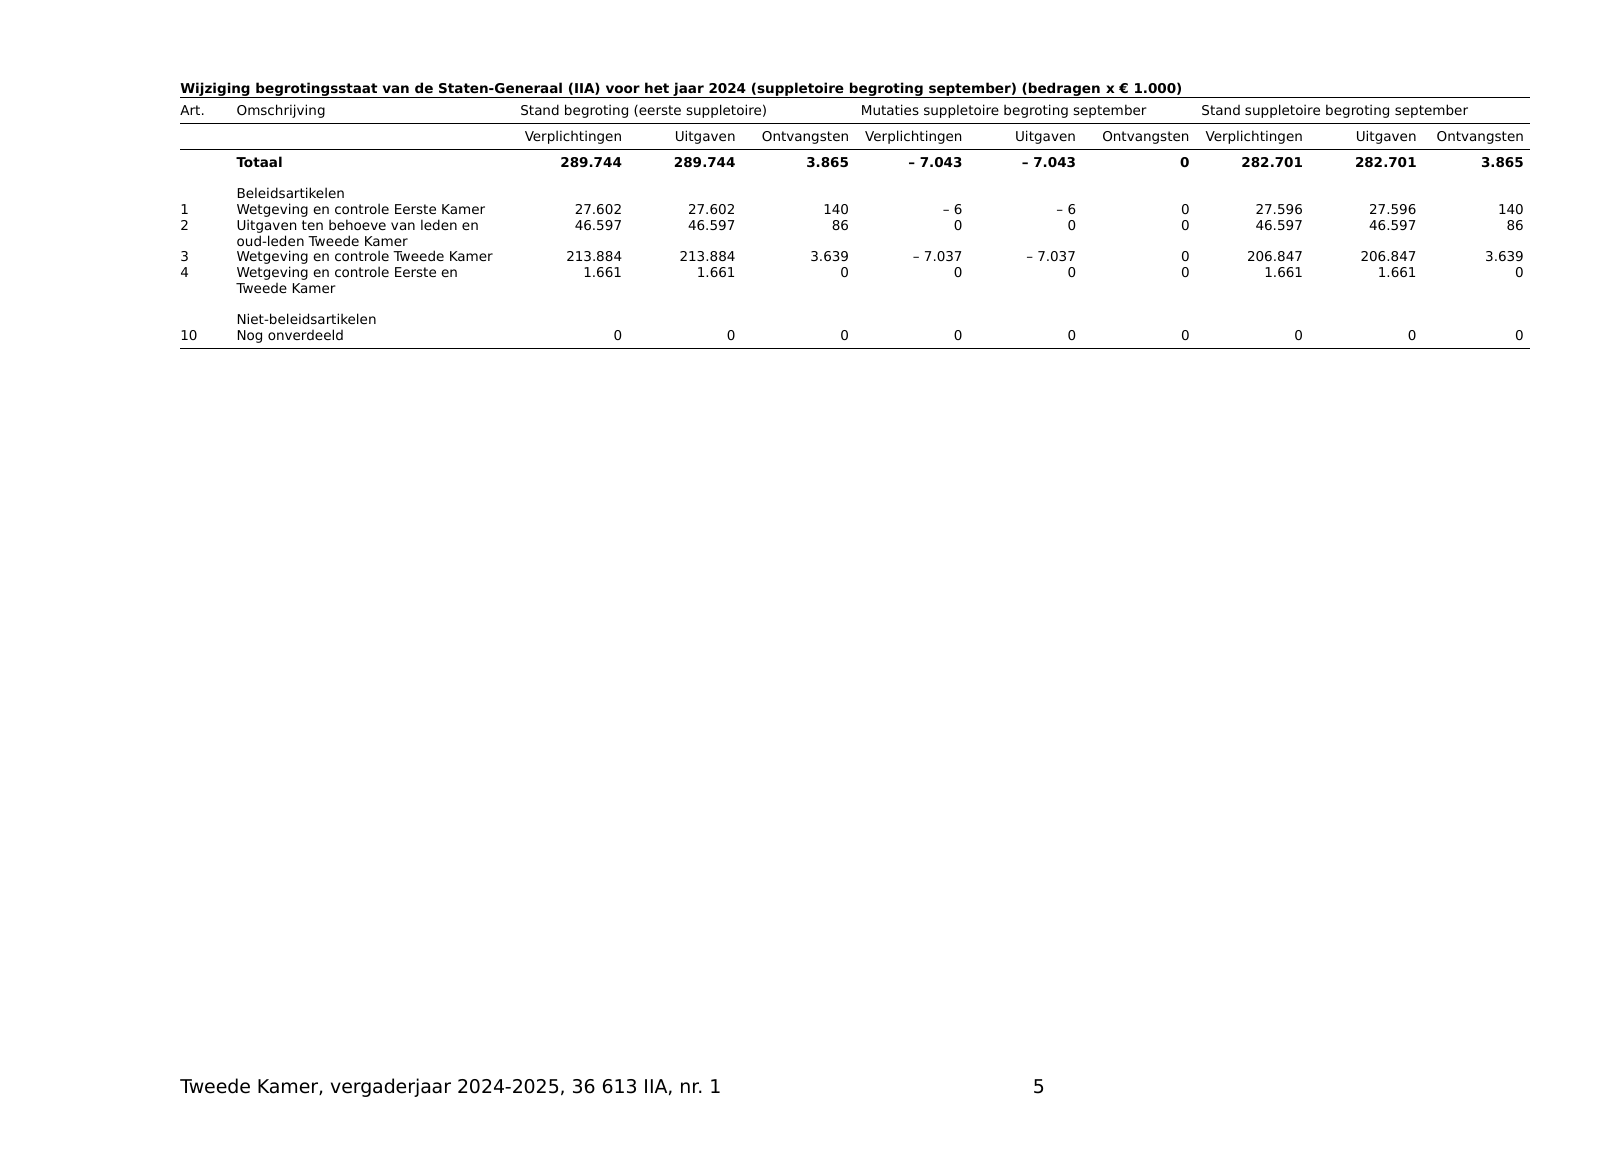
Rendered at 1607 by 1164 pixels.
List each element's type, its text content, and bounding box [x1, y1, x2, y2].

table_cell [628, 186, 741, 202]
table_cell 0 [968, 328, 1082, 348]
table_cell 0 [1082, 218, 1195, 249]
table_cell Wetgeving en controle Tweede Kamer [231, 249, 514, 265]
table_cell 0 [1082, 265, 1195, 296]
table_cell 3.639 [741, 249, 855, 265]
table_cell 0 [1082, 328, 1195, 348]
table_cell [1309, 296, 1422, 312]
table_cell 86 [741, 218, 855, 249]
table_cell [741, 170, 855, 186]
table_cell [1195, 312, 1309, 328]
table_cell 0 [968, 265, 1082, 296]
table_cell Wetgeving en controle Eerste en Tweede Kamer [231, 265, 514, 296]
table_cell [855, 296, 968, 312]
table_cell Verplichtingen [514, 124, 628, 149]
table_cell 0 [1422, 328, 1529, 348]
table_cell [514, 296, 628, 312]
table_cell 0 [741, 265, 855, 296]
table_cell 1.661 [628, 265, 741, 296]
table_cell [741, 186, 855, 202]
table_cell [628, 296, 741, 312]
table_cell [514, 186, 628, 202]
table_cell [231, 170, 514, 186]
table_cell [1422, 170, 1529, 186]
table_cell Uitgaven ten behoeve van leden en oud-leden Tweede Kamer [231, 218, 514, 249]
table_cell 2 [180, 218, 231, 249]
table_cell 206.847 [1195, 249, 1309, 265]
table_cell 0 [855, 328, 968, 348]
table_cell [1309, 186, 1422, 202]
table_cell Uitgaven [968, 124, 1082, 149]
table_cell Niet-beleidsartikelen [231, 312, 514, 328]
table_cell – 7.037 [968, 249, 1082, 265]
table_cell [1422, 296, 1529, 312]
table_cell Omschrijving [231, 98, 514, 123]
table_cell [628, 312, 741, 328]
table_cell 3.865 [1422, 150, 1529, 170]
table_cell Verplichtingen [855, 124, 968, 149]
table_cell 140 [741, 202, 855, 218]
table_cell [180, 312, 231, 328]
table_cell – 6 [855, 202, 968, 218]
table_cell Wetgeving en controle Eerste Kamer [231, 202, 514, 218]
table_cell 1 [180, 202, 231, 218]
table_cell [514, 170, 628, 186]
table_cell [968, 296, 1082, 312]
table_cell [1082, 170, 1195, 186]
table_cell [968, 312, 1082, 328]
table_cell – 7.043 [968, 150, 1082, 170]
table_cell 27.602 [514, 202, 628, 218]
table_cell 0 [1195, 328, 1309, 348]
table_cell [855, 186, 968, 202]
table_cell [1195, 296, 1309, 312]
table_cell 46.597 [1309, 218, 1422, 249]
table_cell 27.596 [1309, 202, 1422, 218]
table_cell [180, 170, 231, 186]
table_cell 0 [514, 328, 628, 348]
table_cell 1.661 [514, 265, 628, 296]
table_cell – 7.043 [855, 150, 968, 170]
table_cell 10 [180, 328, 231, 348]
table_cell [180, 296, 231, 312]
table_cell 213.884 [628, 249, 741, 265]
table_cell [1195, 170, 1309, 186]
table_cell Stand begroting (eerste suppletoire) [514, 98, 855, 123]
table_cell [1195, 186, 1309, 202]
table_cell Ontvangsten [741, 124, 855, 149]
table_cell 4 [180, 265, 231, 296]
table_cell 1.661 [1195, 265, 1309, 296]
table_cell [1082, 312, 1195, 328]
table_cell 0 [855, 265, 968, 296]
table_cell 46.597 [514, 218, 628, 249]
table_cell Ontvangsten [1082, 124, 1195, 149]
table_cell [968, 170, 1082, 186]
table_cell 206.847 [1309, 249, 1422, 265]
table_cell 86 [1422, 218, 1529, 249]
table_cell 282.701 [1309, 150, 1422, 170]
table_cell – 6 [968, 202, 1082, 218]
table_cell Uitgaven [628, 124, 741, 149]
table_cell [231, 296, 514, 312]
table_cell [741, 312, 855, 328]
table_cell [1422, 312, 1529, 328]
table_cell [180, 124, 231, 149]
table_cell [1082, 186, 1195, 202]
table_cell 0 [855, 218, 968, 249]
table_cell 0 [628, 328, 741, 348]
table_cell 0 [1082, 202, 1195, 218]
table_cell [180, 186, 231, 202]
table_cell 3 [180, 249, 231, 265]
table_cell Uitgaven [1309, 124, 1422, 149]
table_cell 282.701 [1195, 150, 1309, 170]
table_cell [1309, 312, 1422, 328]
table_cell Art. [180, 98, 231, 123]
table_cell Nog onverdeeld [231, 328, 514, 348]
table_cell 0 [1082, 150, 1195, 170]
table_cell 140 [1422, 202, 1529, 218]
table_cell 1.661 [1309, 265, 1422, 296]
table_cell Totaal [231, 150, 514, 170]
table_cell [855, 170, 968, 186]
table_cell Ontvangsten [1422, 124, 1529, 149]
table_cell 27.602 [628, 202, 741, 218]
table_cell [628, 170, 741, 186]
table_cell 289.744 [628, 150, 741, 170]
table_cell [741, 296, 855, 312]
table_cell 0 [968, 218, 1082, 249]
table_cell 27.596 [1195, 202, 1309, 218]
table_cell [1082, 296, 1195, 312]
table_cell [968, 186, 1082, 202]
table_header Wijziging begrotingsstaat van de Staten-Generaal (IIA) voor het jaar 2024 (suppletoire begroting september) (bedragen x € 1.000) [180, 81, 1529, 97]
table_cell [1422, 186, 1529, 202]
table_cell – 7.037 [855, 249, 968, 265]
table_cell 46.597 [628, 218, 741, 249]
table_cell Mutaties suppletoire begroting september [855, 98, 1195, 123]
table_cell Beleidsartikelen [231, 186, 514, 202]
table_cell [514, 312, 628, 328]
table_cell Verplichtingen [1195, 124, 1309, 149]
table_cell 46.597 [1195, 218, 1309, 249]
table_cell [1309, 170, 1422, 186]
table_cell [231, 124, 514, 149]
table_cell 289.744 [514, 150, 628, 170]
table_cell 3.639 [1422, 249, 1529, 265]
table_cell [855, 312, 968, 328]
table_cell 0 [1082, 249, 1195, 265]
table_cell 213.884 [514, 249, 628, 265]
table_cell 0 [1422, 265, 1529, 296]
table_cell 3.865 [741, 150, 855, 170]
table_cell [180, 150, 231, 170]
table_cell Stand suppletoire begroting september [1195, 98, 1529, 123]
table_cell 0 [741, 328, 855, 348]
table_cell 0 [1309, 328, 1422, 348]
